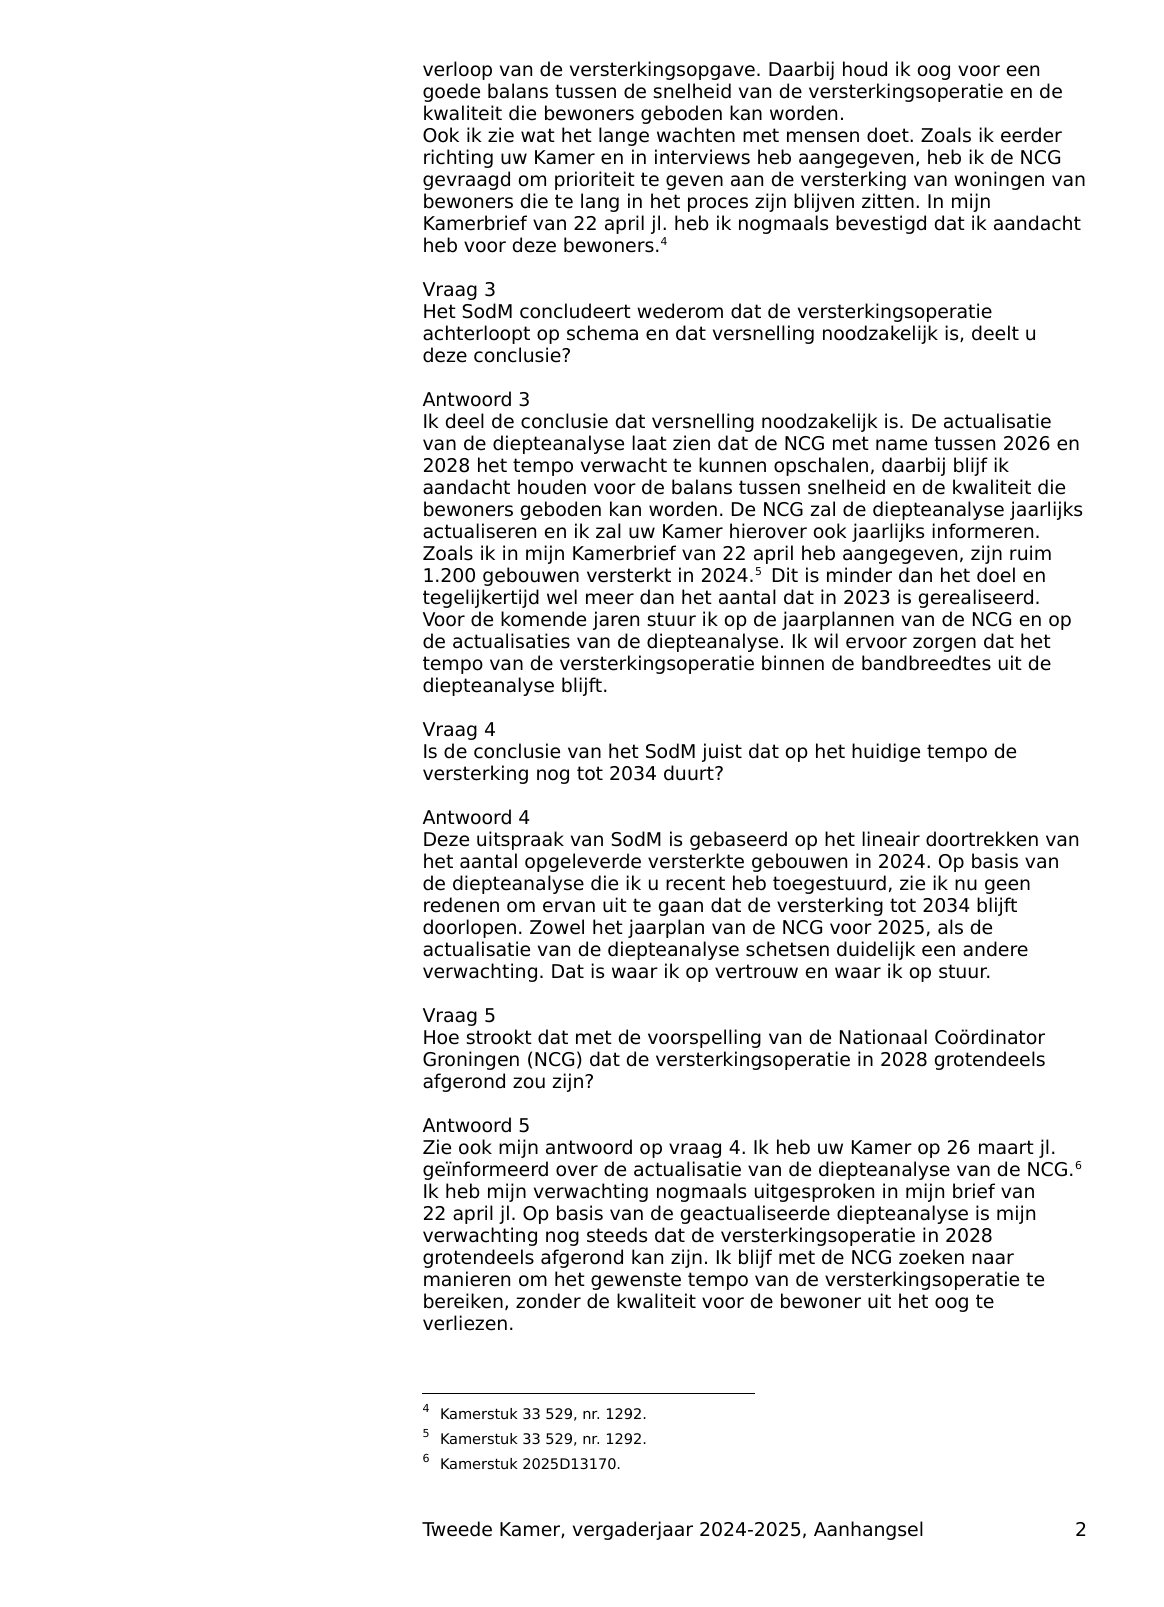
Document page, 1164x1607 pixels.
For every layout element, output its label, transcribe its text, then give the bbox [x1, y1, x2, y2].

text Vraag 4 [422, 719, 1087, 741]
text Het SodM concludeert wederom dat de versterkingsoperatie achterloopt op schema en dat versnelling noodzakelijk is, deelt u deze conclusie? [422, 301, 1087, 367]
text Vraag 5 [422, 1005, 1087, 1027]
text Deze uitspraak van SodM is gebaseerd op het lineair doortrekken van het aantal opgeleverde versterkte gebouwen in 2024. Op basis van de diepteanalyse die ik u recent heb toegestuurd, zie ik nu geen redenen om ervan uit te gaan dat de versterking tot 2034 blijft doorlopen. Zowel het jaarplan van de NCG voor 2025, als de actualisatie van de diepteanalyse schetsen duidelijk een andere verwachting. Dat is waar ik op vertrouw en waar ik op stuur. [422, 829, 1087, 983]
text Antwoord 3 [422, 389, 1087, 411]
text Antwoord 4 [422, 807, 1087, 829]
text Antwoord 5 [422, 1115, 1087, 1137]
text Kamerstuk 2025D13170. [422, 1452, 1087, 1474]
text Ook ik zie wat het lange wachten met mensen doet. Zoals ik eerder richting uw Kamer en in interviews heb aangegeven, heb ik de NCG gevraagd om prioriteit te geven aan de versterking van woningen van bewoners die te lang in het proces zijn blijven zitten. In mijn Kamerbrief van 22 april jl. heb ik nogmaals bevestigd dat ik aandacht heb voor deze bewoners. [422, 125, 1087, 257]
text Is de conclusie van het SodM juist dat op het huidige tempo de versterking nog tot 2034 duurt? [422, 741, 1087, 785]
text Zoals ik in mijn Kamerbrief van 22 april heb aangegeven, zijn ruim 1.200 gebouwen versterkt in 2024. Dit is minder dan het doel en tegelijkertijd wel meer dan het aantal dat in 2023 is gerealiseerd. Voor de komende jaren stuur ik op de jaarplannen van de NCG en op de actualisaties van de diepteanalyse. Ik wil ervoor zorgen dat het tempo van de versterkingsoperatie binnen de bandbreedtes uit de diepteanalyse blijft. [422, 543, 1087, 697]
text Vraag 3 [422, 279, 1087, 301]
text Hoe strookt dat met de voorspelling van de Nationaal Coördinator Groningen (NCG) dat de versterkingsoperatie in 2028 grotendeels afgerond zou zijn? [422, 1027, 1087, 1093]
text verloop van de versterkingsopgave. Daarbij houd ik oog voor een goede balans tussen de snelheid van de versterkingsoperatie en de kwaliteit die bewoners geboden kan worden. [422, 59, 1087, 125]
text Kamerstuk 33 529, nr. 1292. [422, 1427, 1087, 1449]
text Kamerstuk 33 529, nr. 1292. [422, 1402, 1087, 1424]
text Zie ook mijn antwoord op vraag 4. Ik heb uw Kamer op 26 maart jl. geïnformeerd over de actualisatie van de diepteanalyse van de NCG. Ik heb mijn verwachting nogmaals uitgesproken in mijn brief van 22 april jl. Op basis van de geactualiseerde diepteanalyse is mijn verwachting nog steeds dat de versterkingsoperatie in 2028 grotendeels afgerond kan zijn. Ik blijf met de NCG zoeken naar manieren om het gewenste tempo van de versterkingsoperatie te bereiken, zonder de kwaliteit voor de bewoner uit het oog te verliezen. [422, 1137, 1087, 1335]
text Ik deel de conclusie dat versnelling noodzakelijk is. De actualisatie van de diepteanalyse laat zien dat de NCG met name tussen 2026 en 2028 het tempo verwacht te kunnen opschalen, daarbij blijf ik aandacht houden voor de balans tussen snelheid en de kwaliteit die bewoners geboden kan worden. De NCG zal de diepteanalyse jaarlijks actualiseren en ik zal uw Kamer hierover ook jaarlijks informeren. [422, 411, 1087, 543]
